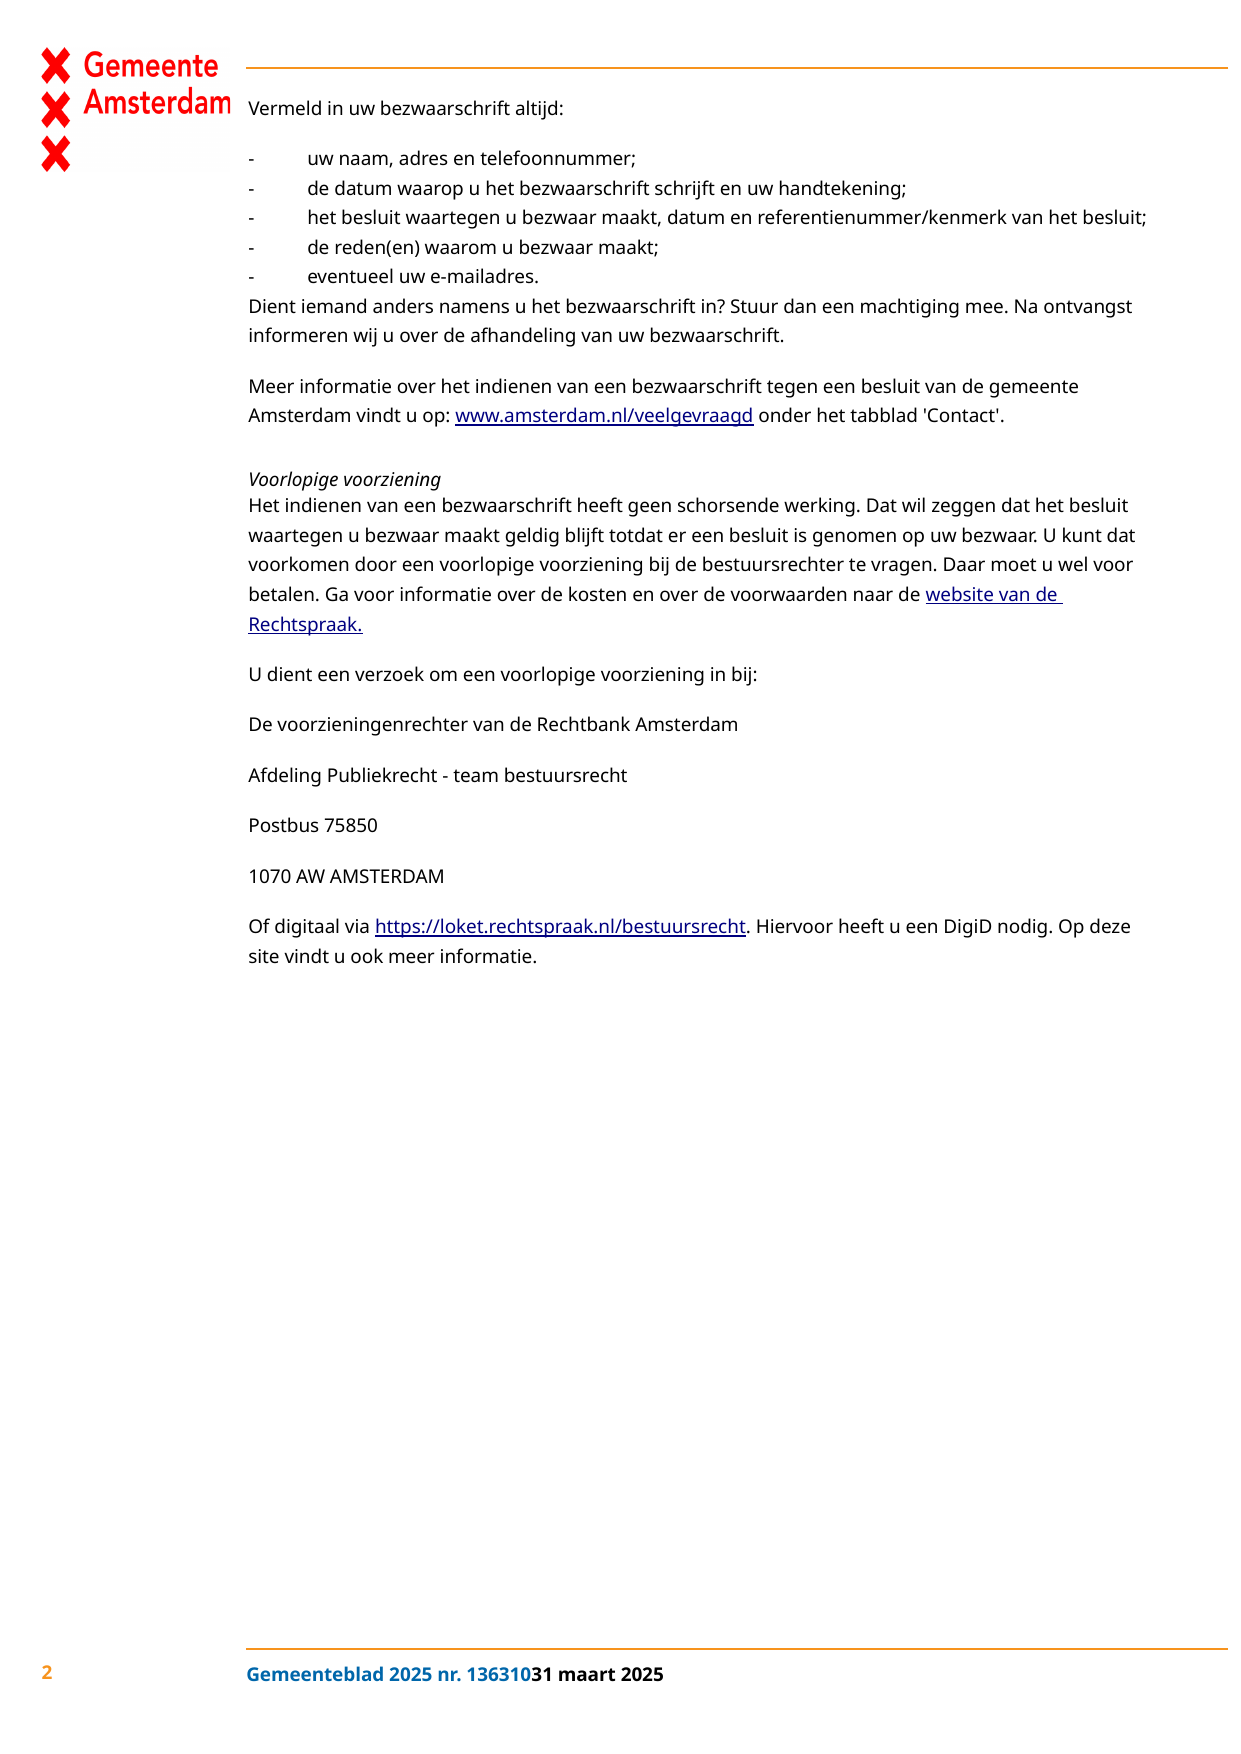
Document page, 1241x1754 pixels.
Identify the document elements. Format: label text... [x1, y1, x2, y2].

text Het indienen van een bezwaarschrift heeft geen schorsende werking. Dat wil zeggen dat het besluit waartegen u bezwaar maakt geldig blijft totdat er een besluit is genomen op uw bezwaar. U kunt dat voorkomen door een voorlopige voorziening bij de bestuursrechter te vragen. Daar moet u wel voor betalen. Ga voor informatie over de kosten en over de voorwaarden naar de website van de Rechtspraak. [248, 492, 1152, 636]
text Dient iemand anders namens u het bezwaarschrift in? Stuur dan een machtiging mee. Na ontvangst informeren wij u over de afhandeling van uw bezwaarschrift. [248, 293, 1152, 348]
list de reden(en) waarom u bezwaar maakt; [248, 234, 1152, 260]
text 1070 AW AMSTERDAM [248, 863, 1152, 888]
text De voorzieningenrechter van de Rechtbank Amsterdam [248, 712, 1152, 737]
list het besluit waartegen u bezwaar maakt, datum en referentienummer/kenmerk van het besluit; [248, 204, 1152, 230]
list eventueel uw e-mailadres. [248, 263, 1152, 289]
text Afdeling Publiekrecht - team bestuursrecht [248, 762, 1152, 788]
text Vermeld in uw bezwaarschrift altijd: [248, 95, 1152, 121]
text Postbus 75850 [248, 812, 1152, 838]
list de datum waarop u het bezwaarschrift schrijft en uw handtekening; [248, 175, 1152, 201]
text U dient een verzoek om een voorlopige voorziening in bij: [248, 661, 1152, 687]
text Meer informatie over het indienen van een bezwaarschrift tegen een besluit van de gemeente Amsterdam vindt u op: www.amsterdam.nl/veelgevraagd onder het tabblad 'Contact'. [248, 373, 1152, 428]
text Of digitaal via https://loket.rechtspraak.nl/bestuursrecht. Hiervoor heeft u een DigiD nodig. Op deze site vindt u ook meer informatie. [248, 913, 1152, 968]
list uw naam, adres en telefoonnummer; [248, 145, 1152, 171]
text Voorlopige voorziening [248, 467, 1152, 492]
picture [41, 47, 231, 172]
